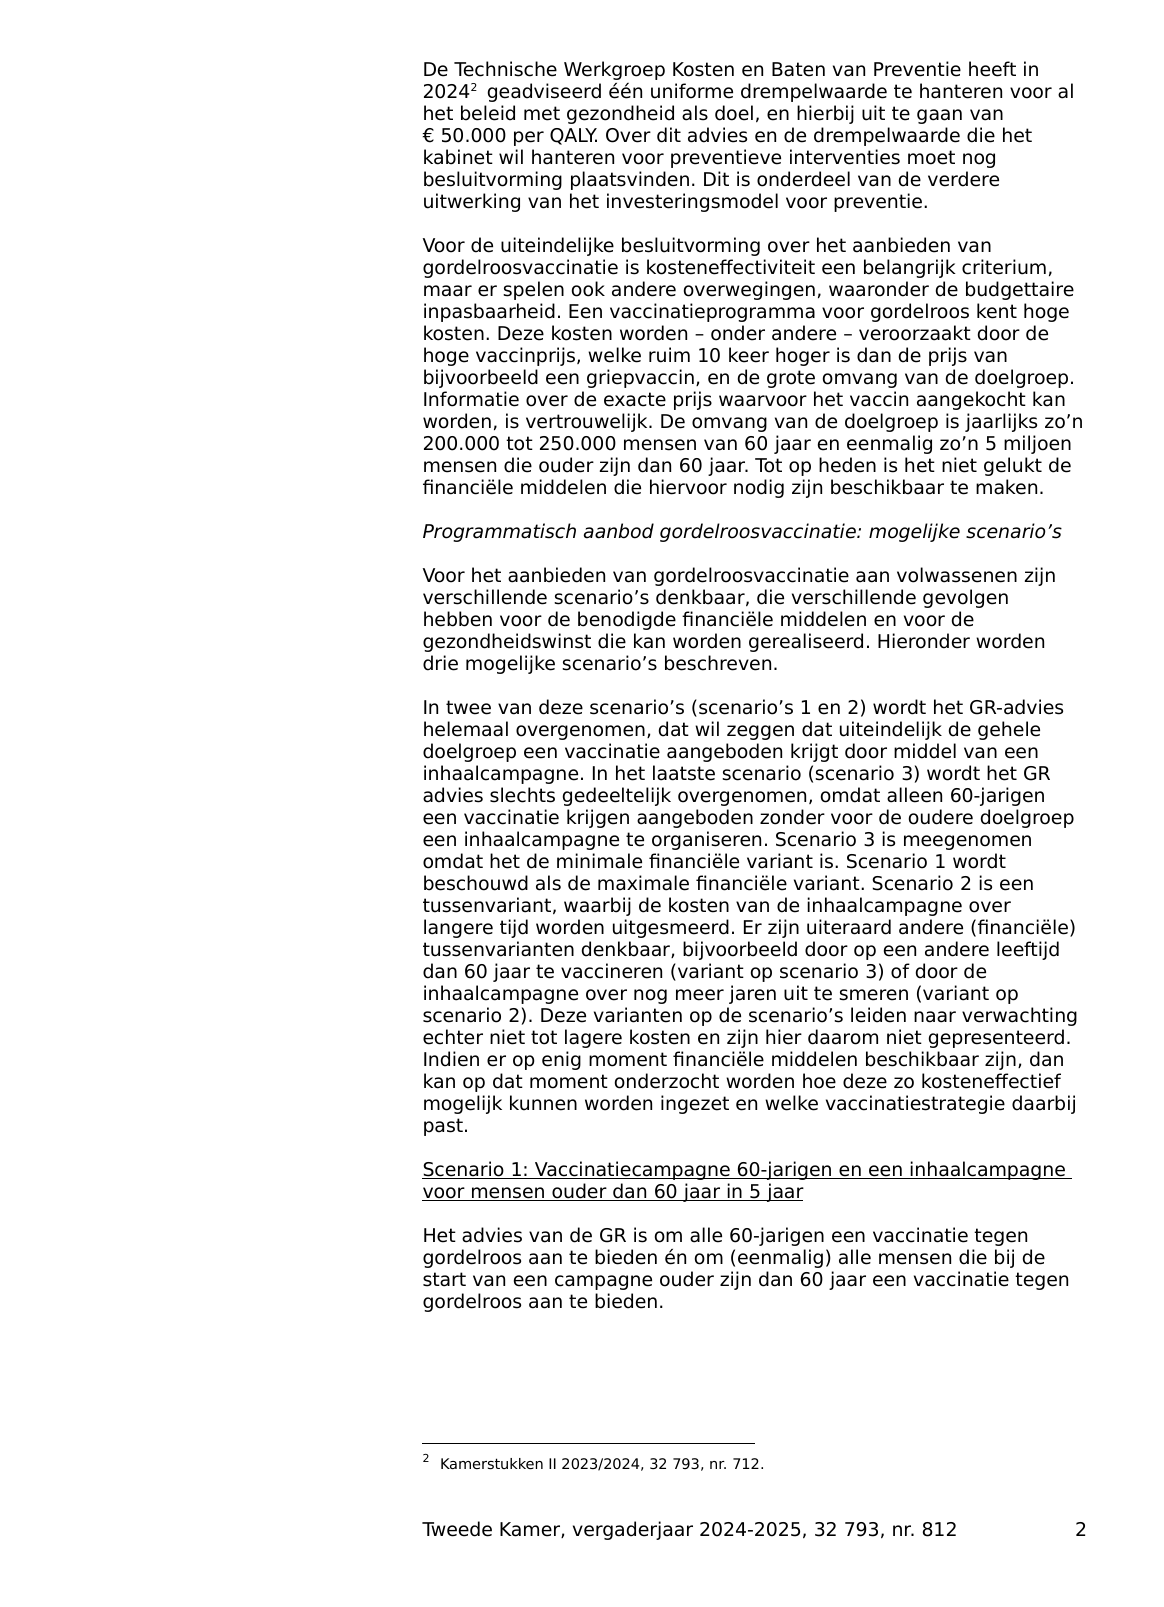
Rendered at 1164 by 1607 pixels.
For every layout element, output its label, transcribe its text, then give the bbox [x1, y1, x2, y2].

text Voor de uiteindelijke besluitvorming over het aanbieden van gordelroosvaccinatie is kosteneffectiviteit een belangrijk criterium, maar er spelen ook andere overwegingen, waaronder de budgettaire inpasbaarheid. Een vaccinatieprogramma voor gordelroos kent hoge kosten. Deze kosten worden – onder andere – veroorzaakt door de hoge vaccinprijs, welke ruim 10 keer hoger is dan de prijs van bijvoorbeeld een griepvaccin, en de grote omvang van de doelgroep. Informatie over de exacte prijs waarvoor het vaccin aangekocht kan worden, is vertrouwelijk. De omvang van de doelgroep is jaarlijks zo’n 200.000 tot 250.000 mensen van 60 jaar en eenmalig zo’n 5 miljoen mensen die ouder zijn dan 60 jaar. Tot op heden is het niet gelukt de financiële middelen die hiervoor nodig zijn beschikbaar te maken. [422, 235, 1087, 499]
text Het advies van de GR is om alle 60-jarigen een vaccinatie tegen gordelroos aan te bieden én om (eenmalig) alle mensen die bij de start van een campagne ouder zijn dan 60 jaar een vaccinatie tegen gordelroos aan te bieden. [422, 1225, 1087, 1313]
text In twee van deze scenario’s (scenario’s 1 en 2) wordt het GR-advies helemaal overgenomen, dat wil zeggen dat uiteindelijk de gehele doelgroep een vaccinatie aangeboden krijgt door middel van een inhaalcampagne. In het laatste scenario (scenario 3) wordt het GR advies slechts gedeeltelijk overgenomen, omdat alleen 60-jarigen een vaccinatie krijgen aangeboden zonder voor de oudere doelgroep een inhaalcampagne te organiseren. Scenario 3 is meegenomen omdat het de minimale financiële variant is. Scenario 1 wordt beschouwd als de maximale financiële variant. Scenario 2 is een tussenvariant, waarbij de kosten van de inhaalcampagne over langere tijd worden uitgesmeerd. Er zijn uiteraard andere (financiële) tussenvarianten denkbaar, bijvoorbeeld door op een andere leeftijd dan 60 jaar te vaccineren (variant op scenario 3) of door de inhaalcampagne over nog meer jaren uit te smeren (variant op scenario 2). Deze varianten op de scenario’s leiden naar verwachting echter niet tot lagere kosten en zijn hier daarom niet gepresenteerd. Indien er op enig moment financiële middelen beschikbaar zijn, dan kan op dat moment onderzocht worden hoe deze zo kosteneffectief mogelijk kunnen worden ingezet en welke vaccinatiestrategie daarbij past. [422, 697, 1087, 1137]
text De Technische Werkgroep Kosten en Baten van Preventie heeft in 2024 geadviseerd één uniforme drempelwaarde te hanteren voor al het beleid met gezondheid als doel, en hierbij uit te gaan van € 50.000 per QALY. Over dit advies en de drempelwaarde die het kabinet wil hanteren voor preventieve interventies moet nog besluitvorming plaatsvinden. Dit is onderdeel van de verdere uitwerking van het investeringsmodel voor preventie. [422, 59, 1087, 213]
subtitle Programmatisch aanbod gordelroosvaccinatie: mogelijke scenario’s [422, 521, 1087, 543]
text Voor het aanbieden van gordelroosvaccinatie aan volwassenen zijn verschillende scenario’s denkbaar, die verschillende gevolgen hebben voor de benodigde financiële middelen en voor de gezondheidswinst die kan worden gerealiseerd. Hieronder worden drie mogelijke scenario’s beschreven. [422, 565, 1087, 675]
text Kamerstukken II 2023/2024, 32 793, nr. 712. [422, 1452, 1087, 1474]
subtitle Scenario 1: Vaccinatiecampagne 60-jarigen en een inhaalcampagne voor mensen ouder dan 60 jaar in 5 jaar [422, 1159, 1087, 1203]
